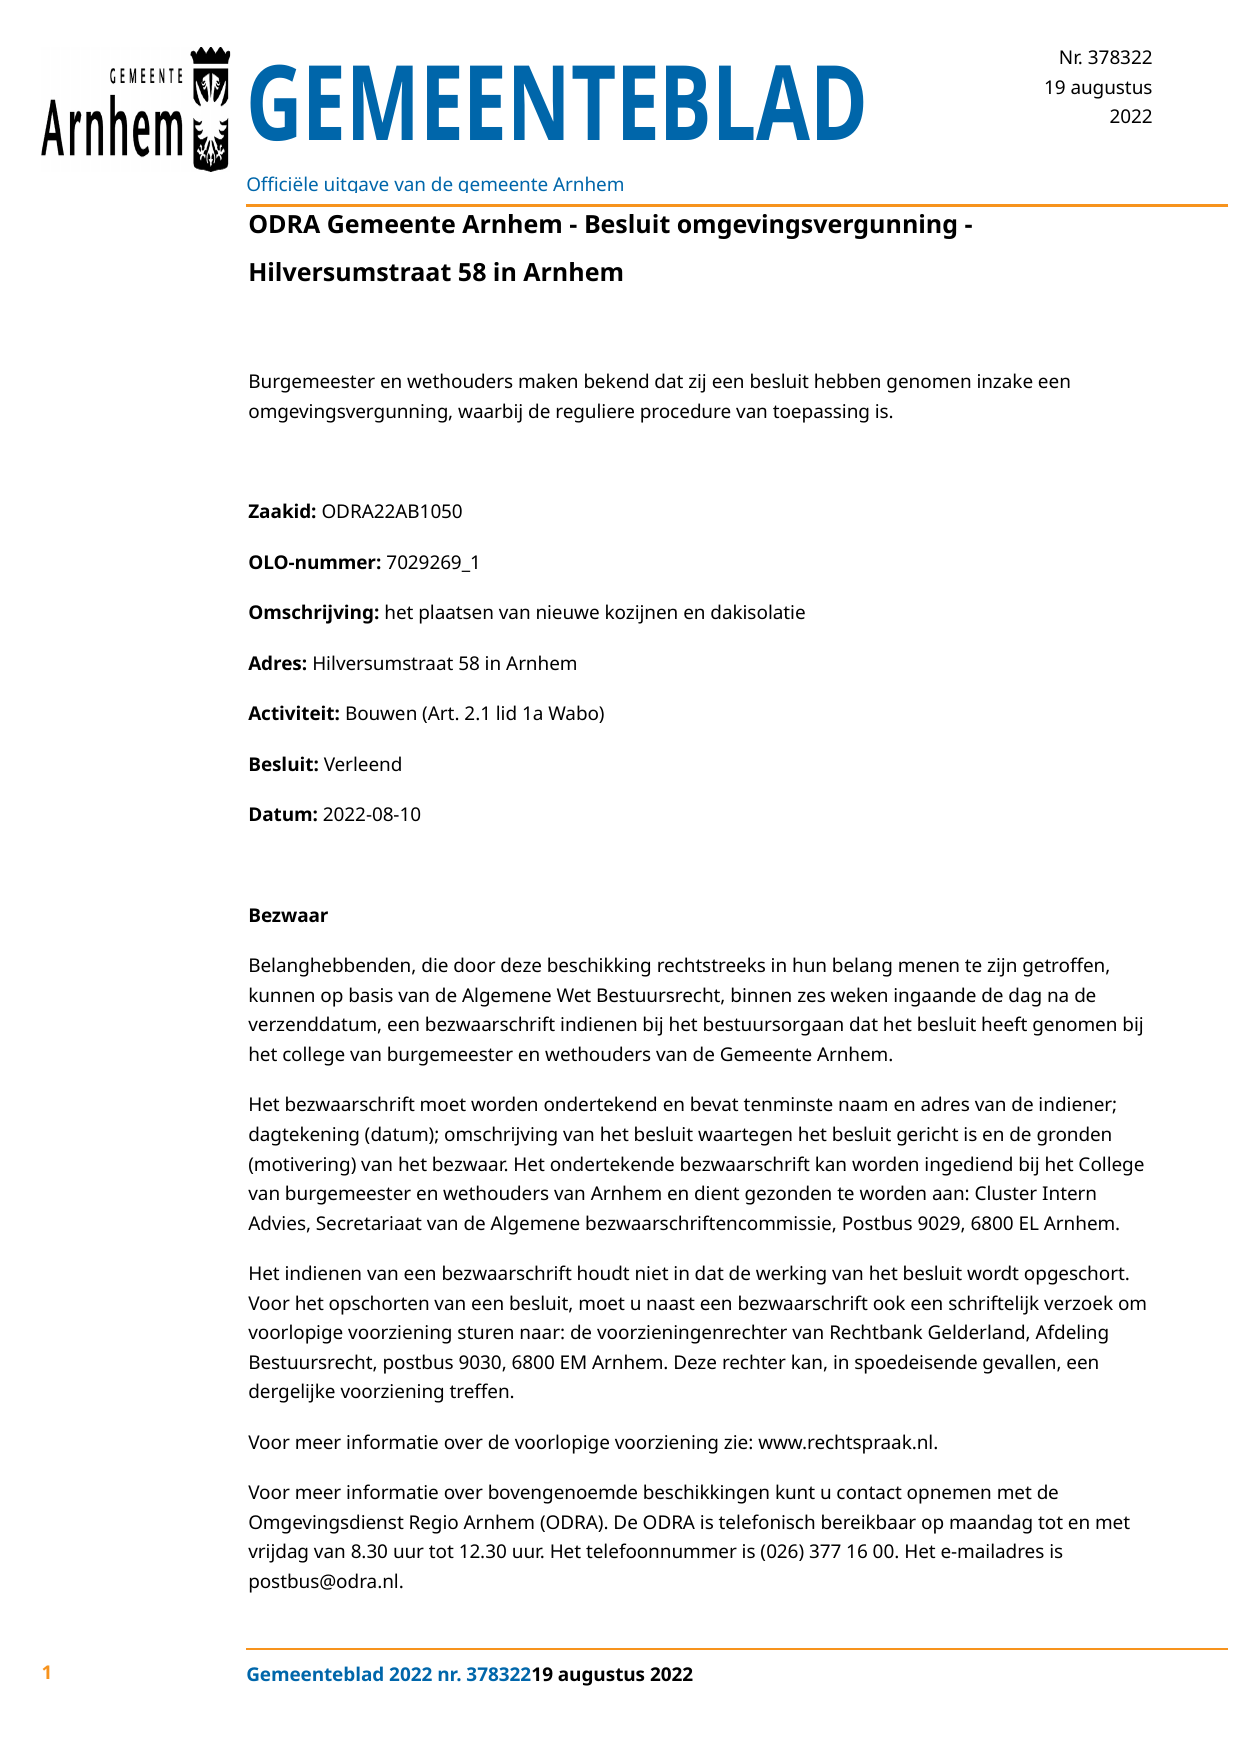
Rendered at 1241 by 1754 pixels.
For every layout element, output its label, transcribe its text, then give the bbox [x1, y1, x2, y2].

text Activiteit: Bouwen (Art. 2.1 lid 1a Wabo) [248, 700, 1152, 726]
text Adres: Hilversumstraat 58 in Arnhem [248, 650, 1152, 676]
text Het bezwaarschrift moet worden ondertekend en bevat tenminste naam en adres van de indiener; dagtekening (datum); omschrijving van het besluit waartegen het besluit gericht is en de gronden (motivering) van het bezwaar. Het ondertekende bezwaarschrift kan worden ingediend bij het College van burgemeester en wethouders van Arnhem en dient gezonden te worden aan: Cluster Intern Advies, Secretariaat van de Algemene bezwaarschriftencommissie, Postbus 9029, 6800 EL Arnhem. [248, 1092, 1152, 1236]
text Burgemeester en wethouders maken bekend dat zij een besluit hebben genomen inzake een omgevingsvergunning, waarbij de reguliere procedure van toepassing is. [248, 368, 1152, 424]
text Belanghebbenden, die door deze beschikking rechtstreeks in hun belang menen te zijn getroffen, kunnen op basis van de Algemene Wet Bestuursrecht, binnen zes weken ingaande de dag na de verzenddatum, een bezwaarschrift indienen bij het bestuursorgaan dat het besluit heeft genomen bij het college van burgemeester en wethouders van de Gemeente Arnhem. [248, 952, 1152, 1067]
text Voor meer informatie over de voorlopige voorziening zie: www.rechtspraak.nl. [248, 1429, 1152, 1455]
picture [41, 47, 231, 172]
text Voor meer informatie over bovengenoemde beschikkingen kunt u contact opnemen met de Omgevingsdienst Regio Arnhem (ODRA). De ODRA is telefonisch bereikbaar op maandag tot en met vrijdag van 8.30 uur tot 12.30 uur. Het telefoonnummer is (026) 377 16 00. Het e-mailadres is postbus@odra.nl. [248, 1479, 1152, 1594]
text OLO-nummer: 7029269_1 [248, 549, 1152, 575]
text Bezwaar [248, 902, 1152, 928]
text Zaakid: ODRA22AB1050 [248, 499, 1152, 524]
text ODRA Gemeente Arnhem - Besluit omgevingsvergunning - Hilversumstraat 58 in Arnhem [248, 207, 1152, 288]
text Het indienen van een bezwaarschrift houdt niet in dat de werking van het besluit wordt opgeschort. Voor het opschorten van een besluit, moet u naast een bezwaarschrift ook een schriftelijk verzoek om voorlopige voorziening sturen naar: de voorzieningenrechter van Rechtbank Gelderland, Afdeling Bestuursrecht, postbus 9030, 6800 EM Arnhem. Deze rechter kan, in spoedeisende gevallen, een dergelijke voorziening treffen. [248, 1260, 1152, 1404]
text Besluit: Verleend [248, 751, 1152, 777]
text Omschrijving: het plaatsen van nieuwe kozijnen en dakisolatie [248, 599, 1152, 625]
text Datum: 2022-08-10 [248, 801, 1152, 827]
